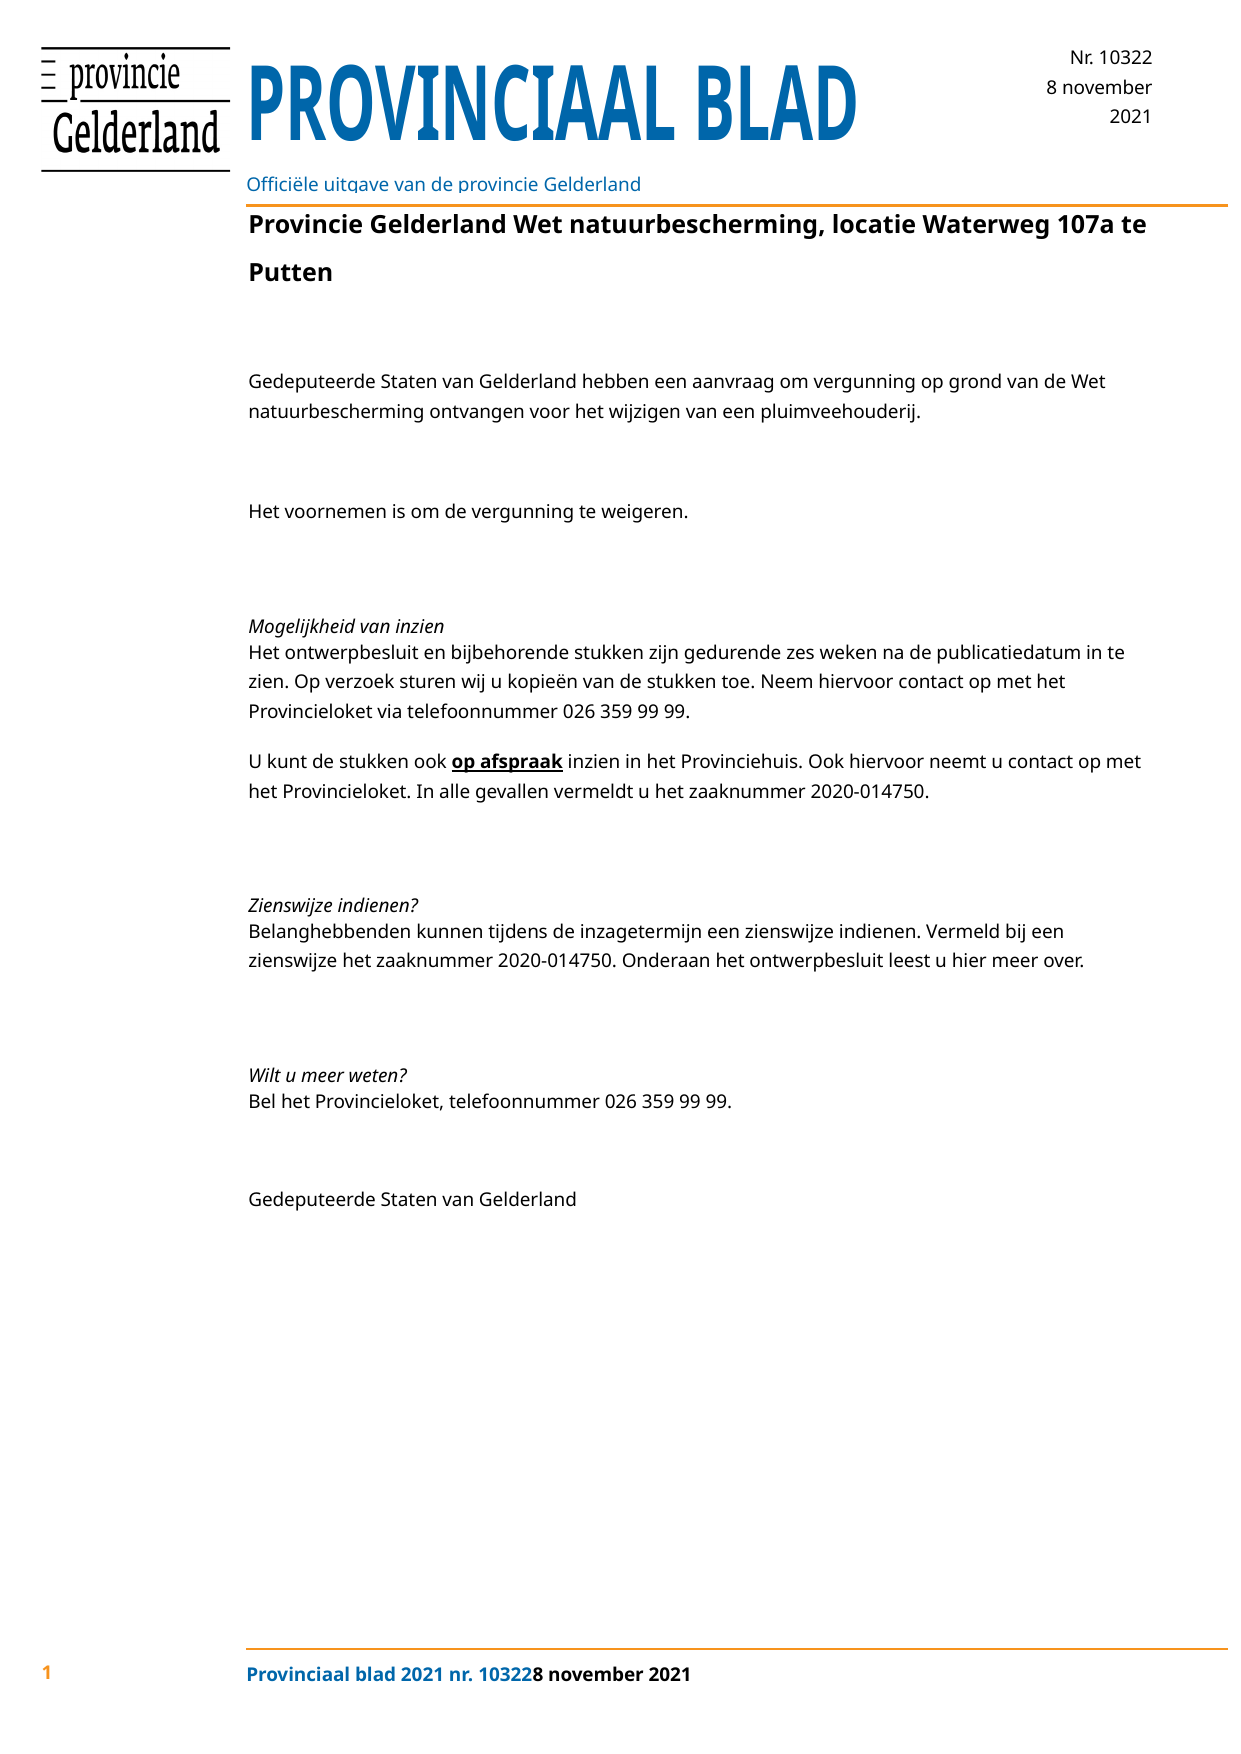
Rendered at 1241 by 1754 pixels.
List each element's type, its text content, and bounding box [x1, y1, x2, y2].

text Provincie Gelderland Wet natuurbescherming, locatie Waterweg 107a te Putten [248, 207, 1152, 288]
text Gedeputeerde Staten van Gelderland hebben een aanvraag om vergunning op grond van de Wet natuurbescherming ontvangen voor het wijzigen van een pluimveehouderij. [248, 368, 1152, 424]
text Mogelijkheid van inzien [248, 613, 1152, 639]
text Bel het Provincieloket, telefoonnummer 026 359 99 99. [248, 1088, 1152, 1113]
picture [41, 47, 231, 172]
text Gedeputeerde Staten van Gelderland [248, 1186, 1152, 1212]
text U kunt de stukken ook op afspraak inzien in het Provinciehuis. Ook hiervoor neemt u contact op met het Provincieloket. In alle gevallen vermeldt u het zaaknummer 2020-014750. [248, 748, 1152, 804]
text Zienswijze indienen? [248, 892, 1152, 918]
text Wilt u meer weten? [248, 1062, 1152, 1088]
text Het voornemen is om de vergunning te weigeren. [248, 499, 1152, 524]
text Belanghebbenden kunnen tijdens de inzagetermijn een zienswijze indienen. Vermeld bij een zienswijze het zaaknummer 2020-014750. Onderaan het ontwerpbesluit leest u hier meer over. [248, 918, 1152, 973]
text Het ontwerpbesluit en bijbehorende stukken zijn gedurende zes weken na de publicatiedatum in te zien. Op verzoek sturen wij u kopieën van de stukken toe. Neem hiervoor contact op met het Provincieloket via telefoonnummer 026 359 99 99. [248, 639, 1152, 724]
